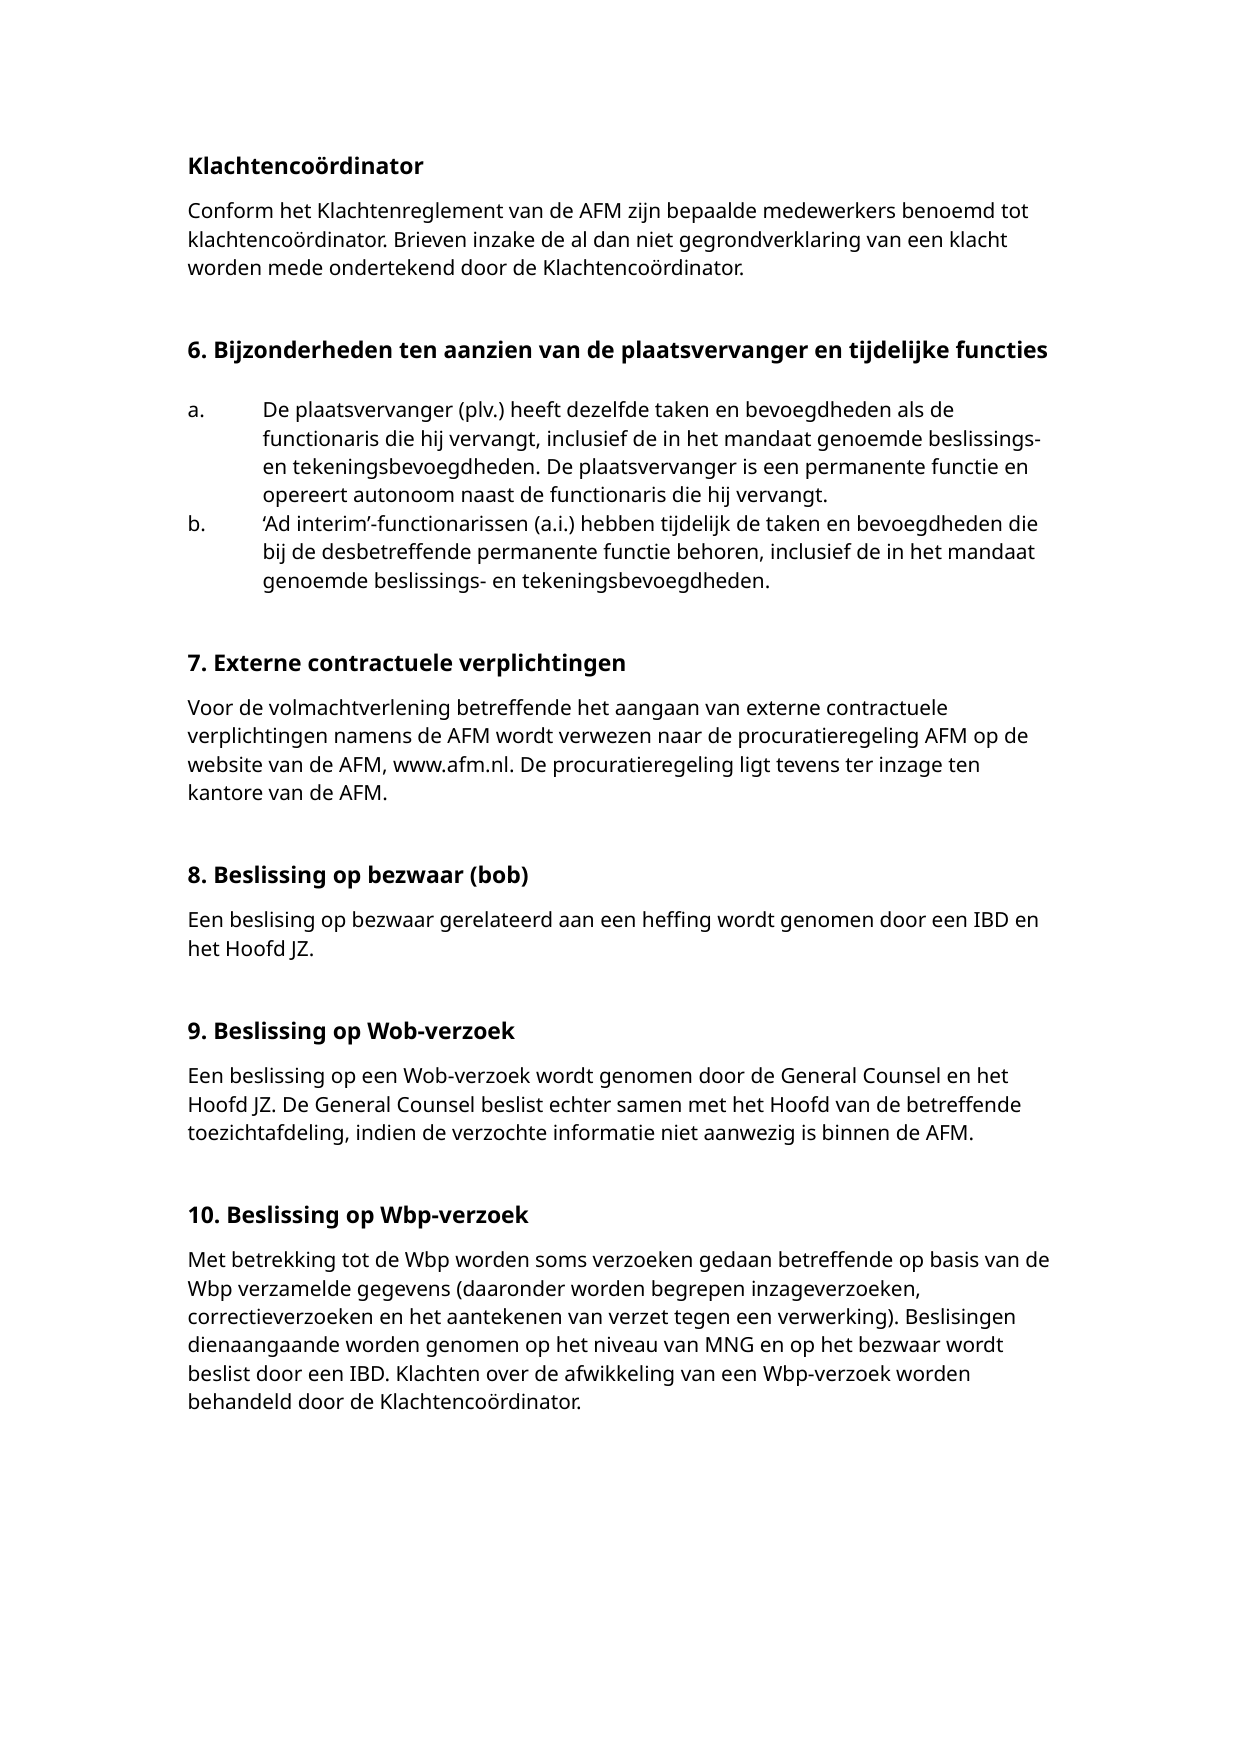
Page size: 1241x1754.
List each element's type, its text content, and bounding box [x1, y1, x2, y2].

text Een beslissing op een Wob-verzoek wordt genomen door de General Counsel en het Hoofd JZ. De General Counsel beslist echter samen met het Hoofd van de betreffende toezichtafdeling, indien de verzochte informatie niet aanwezig is binnen de AFM. [187, 1061, 1053, 1147]
subtitle 6. Bijzonderheden ten aanzien van de plaatsvervanger en tijdelijke functies [187, 334, 1053, 365]
list ‘Ad interim’-functionarissen (a.i.) hebben tijdelijk de taken en bevoegdheden die bij de desbetreffende permanente functie behoren, inclusief de in het mandaat genoemde beslissings- en tekeningsbevoegdheden. [187, 509, 1053, 594]
text Voor de volmachtverlening betreffende het aangaan van externe contractuele verplichtingen namens de AFM wordt verwezen naar de procuratieregeling AFM op de website van de AFM, www.afm.nl. De procuratieregeling ligt tevens ter inzage ten kantore van de AFM. [187, 693, 1053, 807]
subtitle 10. Beslissing op Wbp-verzoek [187, 1199, 1053, 1230]
subtitle 7. Externe contractuele verplichtingen [187, 647, 1053, 678]
subtitle 9. Beslissing op Wob-verzoek [187, 1015, 1053, 1046]
text Conform het Klachtenreglement van de AFM zijn bepaalde medewerkers benoemd tot klachtencoördinator. Brieven inzake de al dan niet gegrondverklaring van een klacht worden mede ondertekend door de Klachtencoördinator. [187, 196, 1053, 282]
list De plaatsvervanger (plv.) heeft dezelfde taken en bevoegdheden als de functionaris die hij vervangt, inclusief de in het mandaat genoemde beslissings- en tekeningsbevoegdheden. De plaatsvervanger is een permanente functie en opereert autonoom naast de functionaris die hij vervangt. [187, 395, 1053, 509]
text Met betrekking tot de Wbp worden soms verzoeken gedaan betreffende op basis van de Wbp verzamelde gegevens (daaronder worden begrepen inzageverzoeken, correctieverzoeken en het aantekenen van verzet tegen een verwerking). Beslisingen dienaangaande worden genomen op het niveau van MNG en op het bezwaar wordt beslist door een IBD. Klachten over de afwikkeling van een Wbp-verzoek worden behandeld door de Klachtencoördinator. [187, 1245, 1053, 1416]
subtitle 8. Beslissing op bezwaar (bob) [187, 859, 1053, 891]
subtitle Klachtencoördinator [187, 150, 1053, 181]
text Een beslising op bezwaar gerelateerd aan een heffing wordt genomen door een IBD en het Hoofd JZ. [187, 906, 1053, 962]
